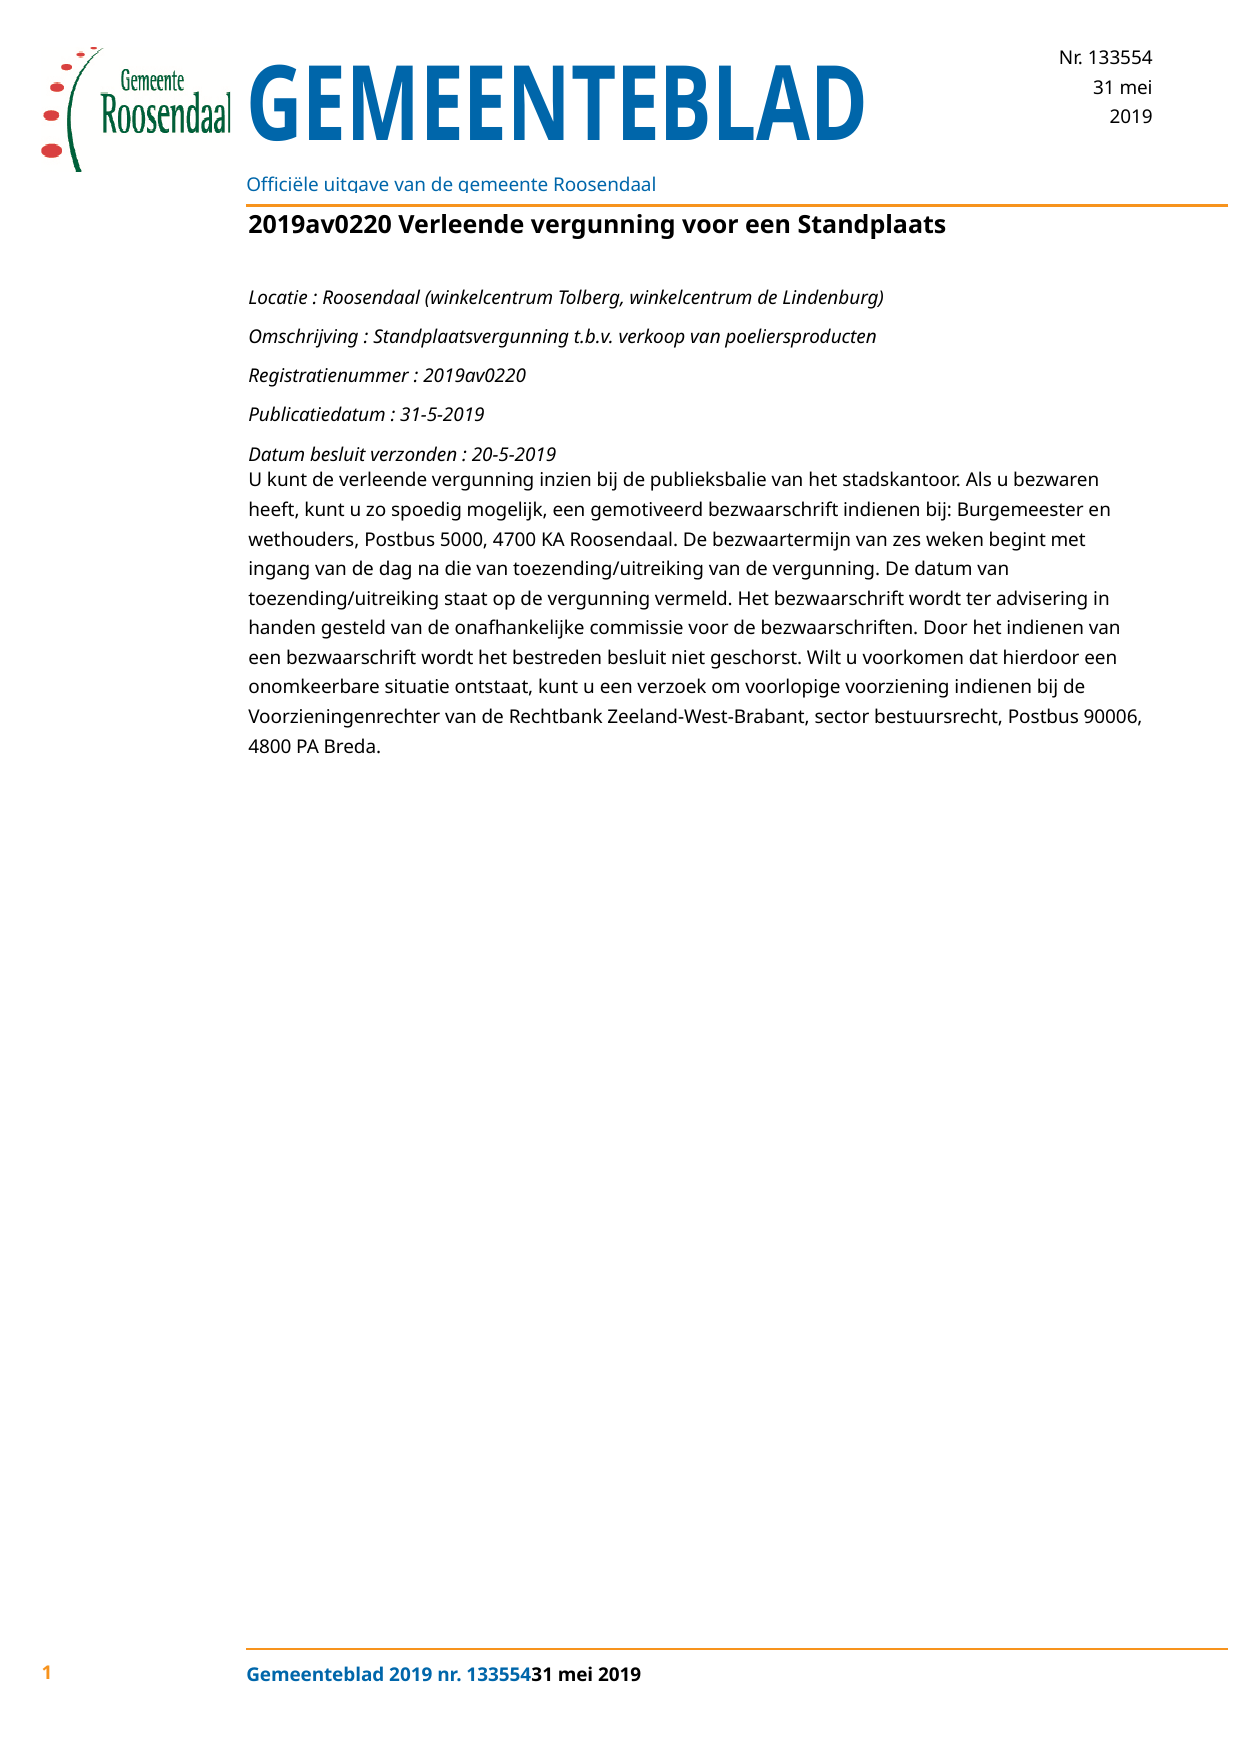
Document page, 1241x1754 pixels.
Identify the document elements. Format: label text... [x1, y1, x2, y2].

text Omschrijving : Standplaatsvergunning t.b.v. verkoop van poeliersproducten [248, 323, 1152, 349]
text Locatie : Roosendaal (winkelcentrum Tolberg, winkelcentrum de Lindenburg) [248, 284, 1152, 309]
text 2019av0220 Verleende vergunning voor een Standplaats [248, 207, 1152, 241]
text Publicatiedatum : 31-5-2019 [248, 402, 1152, 427]
text Datum besluit verzonden : 20-5-2019 [248, 441, 1152, 467]
text U kunt de verleende vergunning inzien bij de publieksbalie van het stadskantoor. Als u bezwaren heeft, kunt u zo spoedig mogelijk, een gemotiveerd bezwaarschrift indienen bij: Burgemeester en wethouders, Postbus 5000, 4700 KA Roosendaal. De bezwaartermijn van zes weken begint met ingang van de dag na die van toezending/uitreiking van de vergunning. De datum van toezending/uitreiking staat op de vergunning vermeld. Het bezwaarschrift wordt ter advisering in handen gesteld van de onafhankelijke commissie voor de bezwaarschriften. Door het indienen van een bezwaarschrift wordt het bestreden besluit niet geschorst. Wilt u voorkomen dat hierdoor een onomkeerbare situatie ontstaat, kunt u een verzoek om voorlopige voorziening indienen bij de Voorzieningenrechter van de Rechtbank Zeeland-West-Brabant, sector bestuursrecht, Postbus 90006, 4800 PA Breda. [248, 467, 1152, 759]
text Registratienummer : 2019av0220 [248, 362, 1152, 388]
picture [41, 47, 231, 172]
